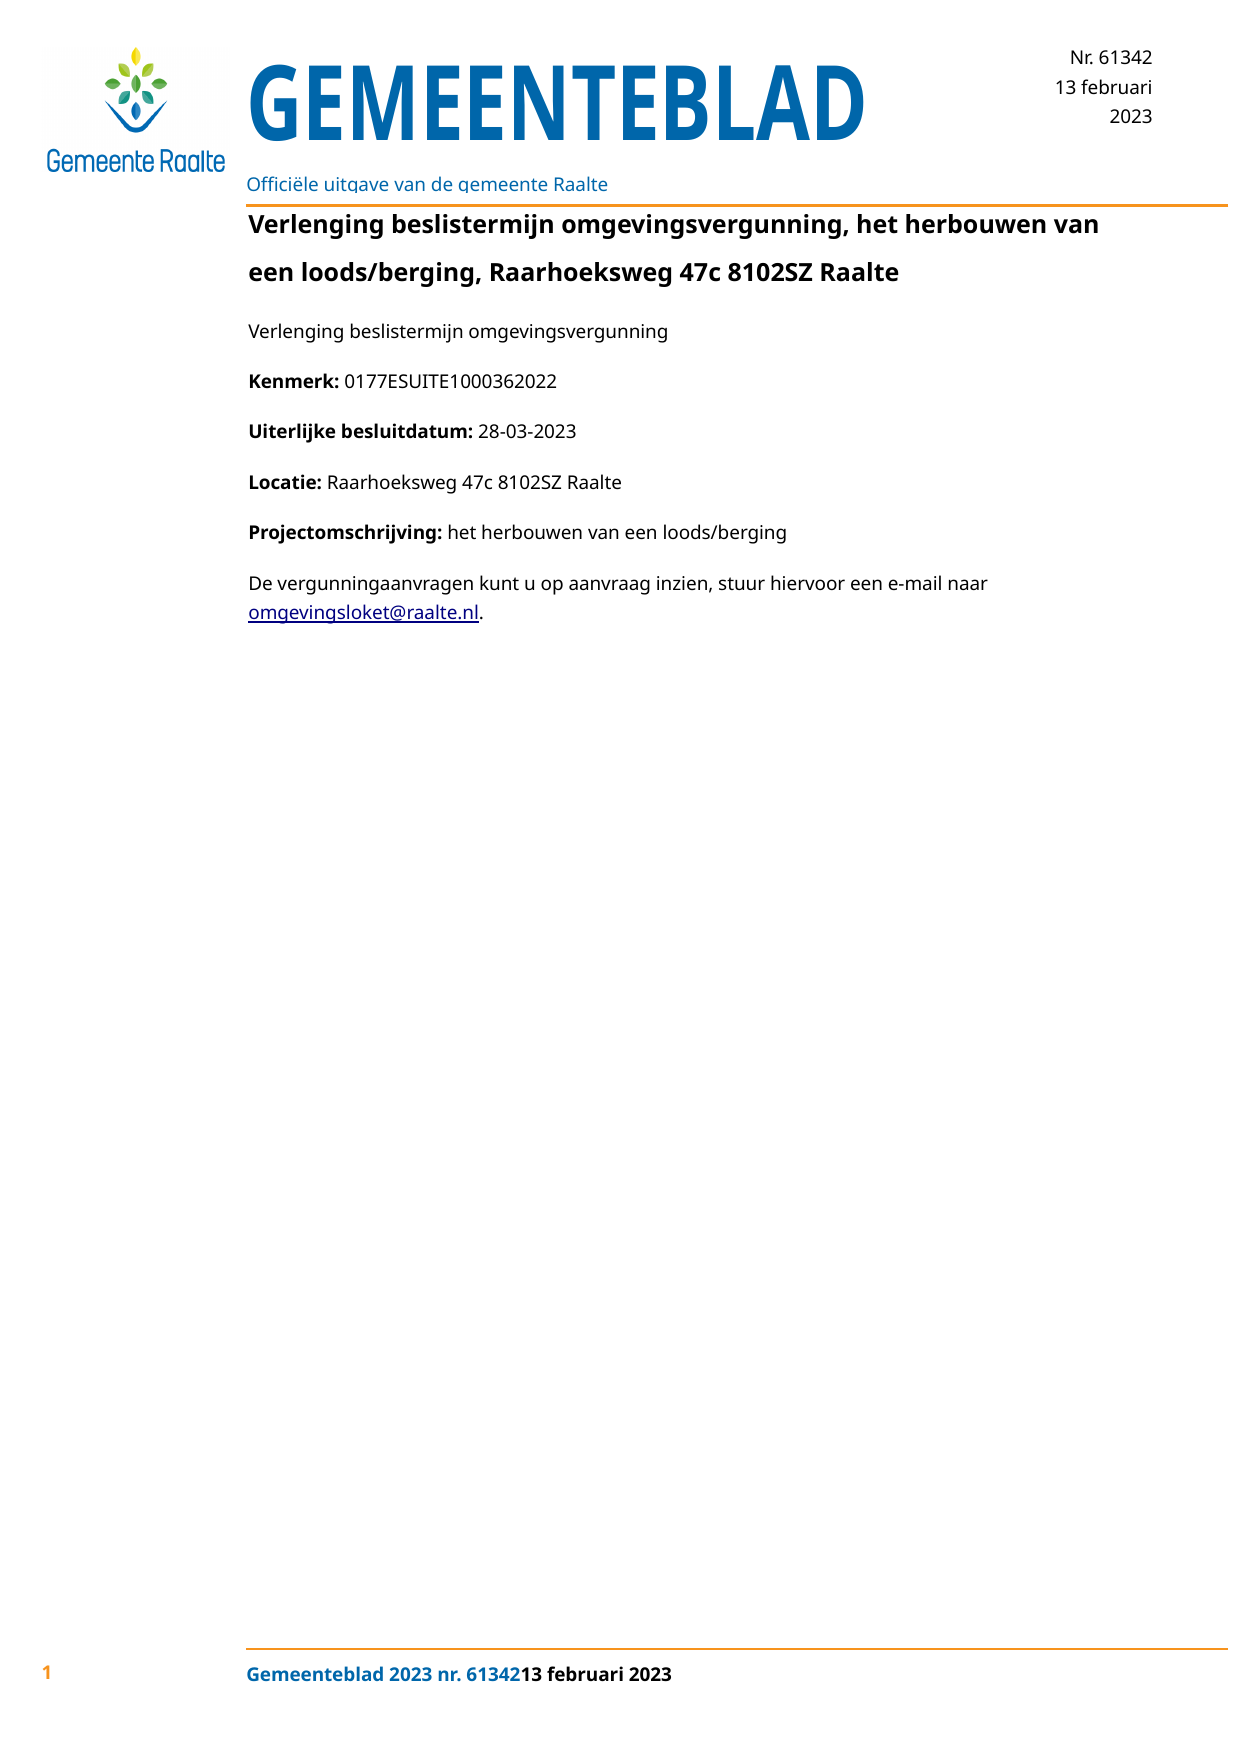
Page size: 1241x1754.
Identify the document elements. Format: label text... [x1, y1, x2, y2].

text Verlenging beslistermijn omgevingsvergunning [248, 318, 1152, 344]
text Locatie: Raarhoeksweg 47c 8102SZ Raalte [248, 469, 1152, 495]
picture [41, 47, 231, 172]
text Kenmerk: 0177ESUITE1000362022 [248, 368, 1152, 394]
text Verlenging beslistermijn omgevingsvergunning, het herbouwen van een loods/berging, Raarhoeksweg 47c 8102SZ Raalte [248, 207, 1152, 288]
text Uiterlijke besluitdatum: 28-03-2023 [248, 419, 1152, 444]
text De vergunningaanvragen kunt u op aanvraag inzien, stuur hiervoor een e-mail naar omgevingsloket@raalte.nl. [248, 570, 1152, 625]
text Projectomschrijving: het herbouwen van een loods/berging [248, 519, 1152, 545]
